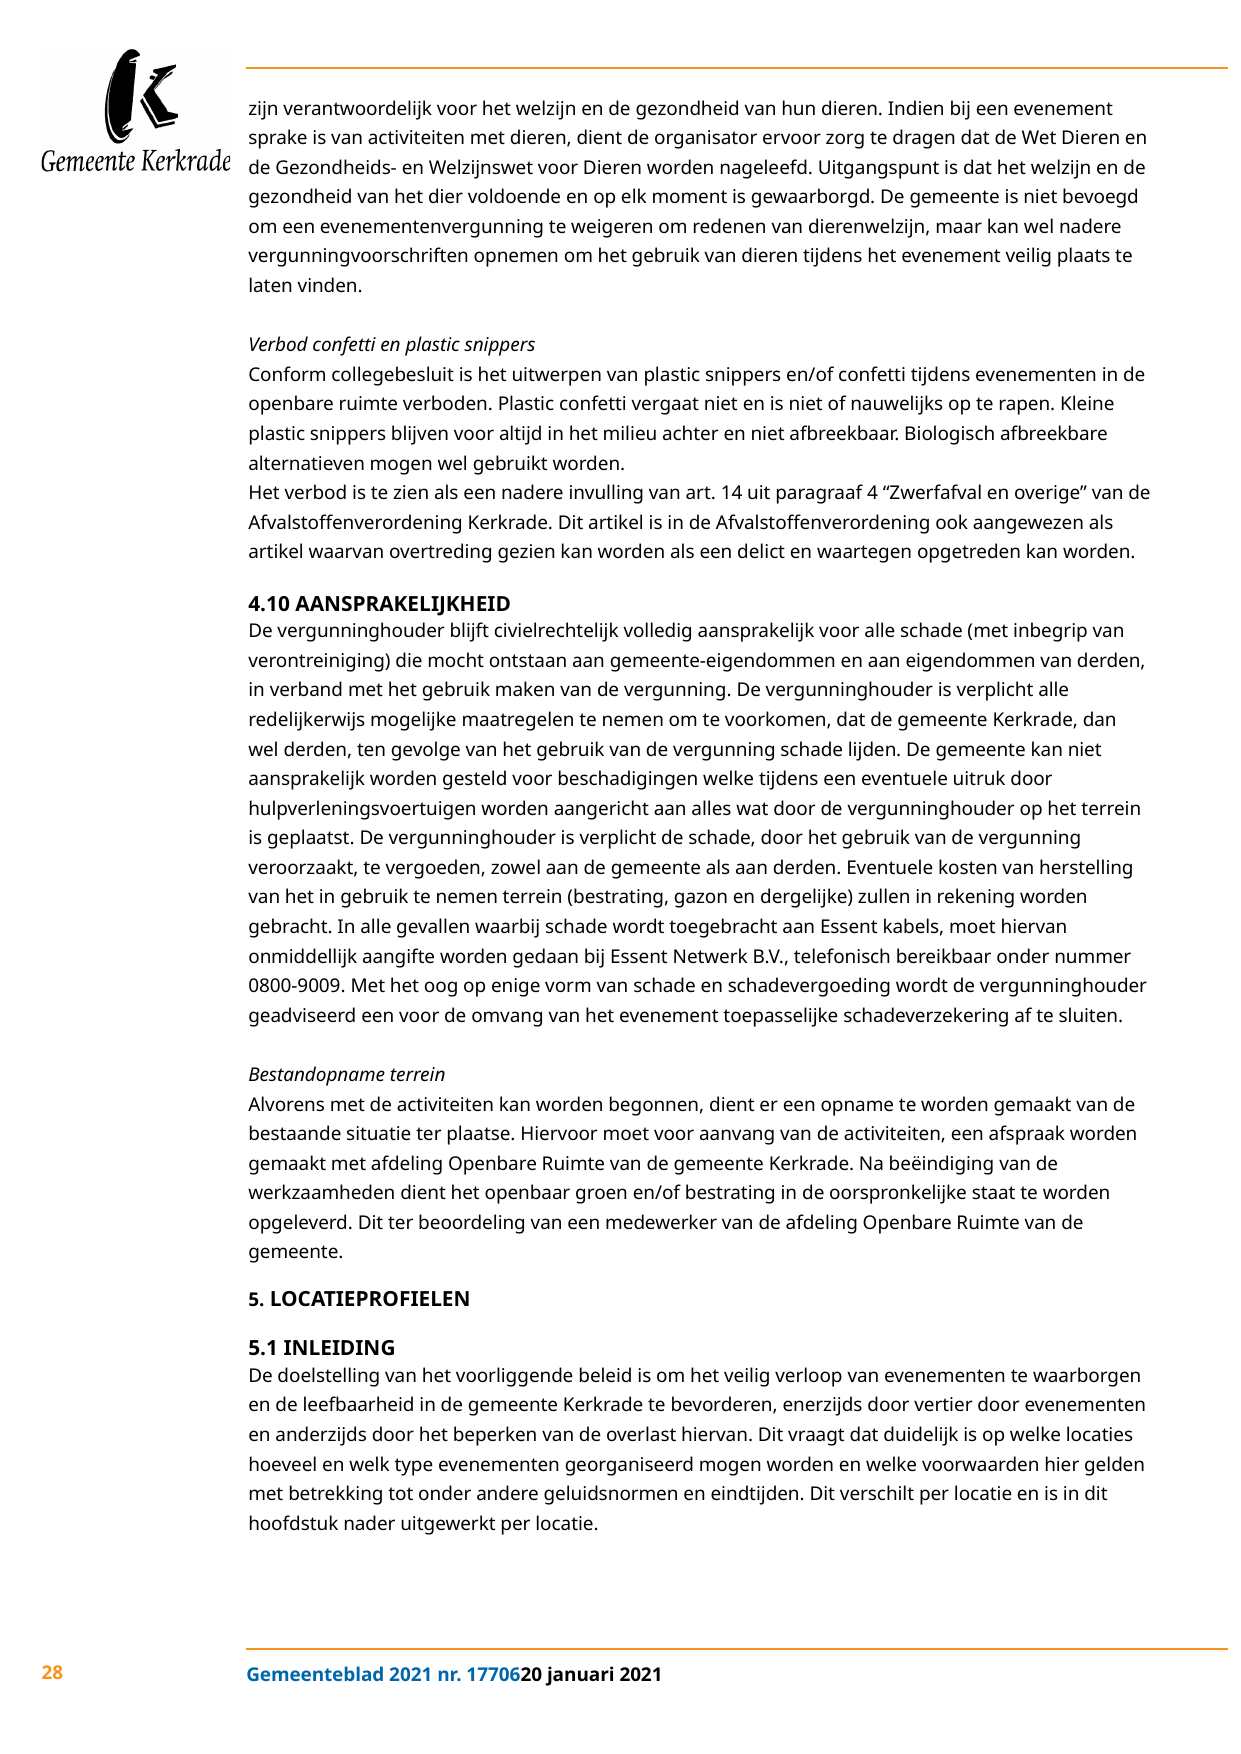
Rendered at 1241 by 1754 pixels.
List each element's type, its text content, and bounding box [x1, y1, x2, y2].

text Conform collegebesluit is het uitwerpen van plastic snippers en/of confetti tijdens evenementen in de openbare ruimte verboden. Plastic confetti vergaat niet en is niet of nauwelijks op te rapen. Kleine plastic snippers blijven voor altijd in het milieu achter en niet afbreekbaar. Biologisch afbreekbare alternatieven mogen wel gebruikt worden. [248, 361, 1152, 476]
text De doelstelling van het voorliggende beleid is om het veilig verloop van evenementen te waarborgen en de leefbaarheid in de gemeente Kerkrade te bevorderen, enerzijds door vertier door evenementen en anderzijds door het beperken van de overlast hiervan. Dit vraagt dat duidelijk is op welke locaties hoeveel en welk type evenementen georganiseerd mogen worden en welke voorwaarden hier gelden met betrekking tot onder andere geluidsnormen en eindtijden. Dit verschilt per locatie en is in dit hoofdstuk nader uitgewerkt per locatie. [248, 1362, 1152, 1536]
text 5. LOCATIEPROFIELEN [248, 1284, 1152, 1313]
text Alvorens met de activiteiten kan worden begonnen, dient er een opname te worden gemaakt van de bestaande situatie ter plaatse. Hiervoor moet voor aanvang van de activiteiten, een afspraak worden gemaakt met afdeling Openbare Ruimte van de gemeente Kerkrade. Na beëindiging van de werkzaamheden dient het openbaar groen en/of bestrating in de oorspronkelijke staat te worden opgeleverd. Dit ter beoordeling van een medewerker van de afdeling Openbare Ruimte van de gemeente. [248, 1091, 1152, 1264]
picture [41, 47, 231, 172]
text 4.10 AANSPRAKELIJKHEID [248, 589, 1152, 617]
text zijn verantwoordelijk voor het welzijn en de gezondheid van hun dieren. Indien bij een evenement sprake is van activiteiten met dieren, dient de organisator ervoor zorg te dragen dat de Wet Dieren en de Gezondheids- en Welzijnswet voor Dieren worden nageleefd. Uitgangspunt is dat het welzijn en de gezondheid van het dier voldoende en op elk moment is gewaarborgd. De gemeente is niet bevoegd om een evenementenvergunning te weigeren om redenen van dierenwelzijn, maar kan wel nadere vergunningvoorschriften opnemen om het gebruik van dieren tijdens het evenement veilig plaats te laten vinden. [248, 95, 1152, 298]
text De vergunninghouder blijft civielrechtelijk volledig aansprakelijk voor alle schade (met inbegrip van verontreiniging) die mocht ontstaan aan gemeente-eigendommen en aan eigendommen van derden, in verband met het gebruik maken van de vergunning. De vergunninghouder is verplicht alle redelijkerwijs mogelijke maatregelen te nemen om te voorkomen, dat de gemeente Kerkrade, dan wel derden, ten gevolge van het gebruik van de vergunning schade lijden. De gemeente kan niet aansprakelijk worden gesteld voor beschadigingen welke tijdens een eventuele uitruk door hulpverleningsvoertuigen worden aangericht aan alles wat door de vergunninghouder op het terrein is geplaatst. De vergunninghouder is verplicht de schade, door het gebruik van de vergunning veroorzaakt, te vergoeden, zowel aan de gemeente als aan derden. Eventuele kosten van herstelling van het in gebruik te nemen terrein (bestrating, gazon en dergelijke) zullen in rekening worden gebracht. In alle gevallen waarbij schade wordt toegebracht aan Essent kabels, moet hiervan onmiddellijk aangifte worden gedaan bij Essent Netwerk B.V., telefonisch bereikbaar onder nummer 0800-9009. Met het oog op enige vorm van schade en schadevergoeding wordt de vergunninghouder geadviseerd een voor de omvang van het evenement toepasselijke schadeverzekering af te sluiten. [248, 617, 1152, 1028]
text Bestandopname terrein [248, 1061, 1152, 1087]
text 5.1 INLEIDING [248, 1333, 1152, 1362]
text Het verbod is te zien als een nadere invulling van art. 14 uit paragraaf 4 “Zwerfafval en overige” van de Afvalstoffenverordening Kerkrade. Dit artikel is in de Afvalstoffenverordening ook aangewezen als artikel waarvan overtreding gezien kan worden als een delict en waartegen opgetreden kan worden. [248, 479, 1152, 564]
text Verbod confetti en plastic snippers [248, 331, 1152, 357]
